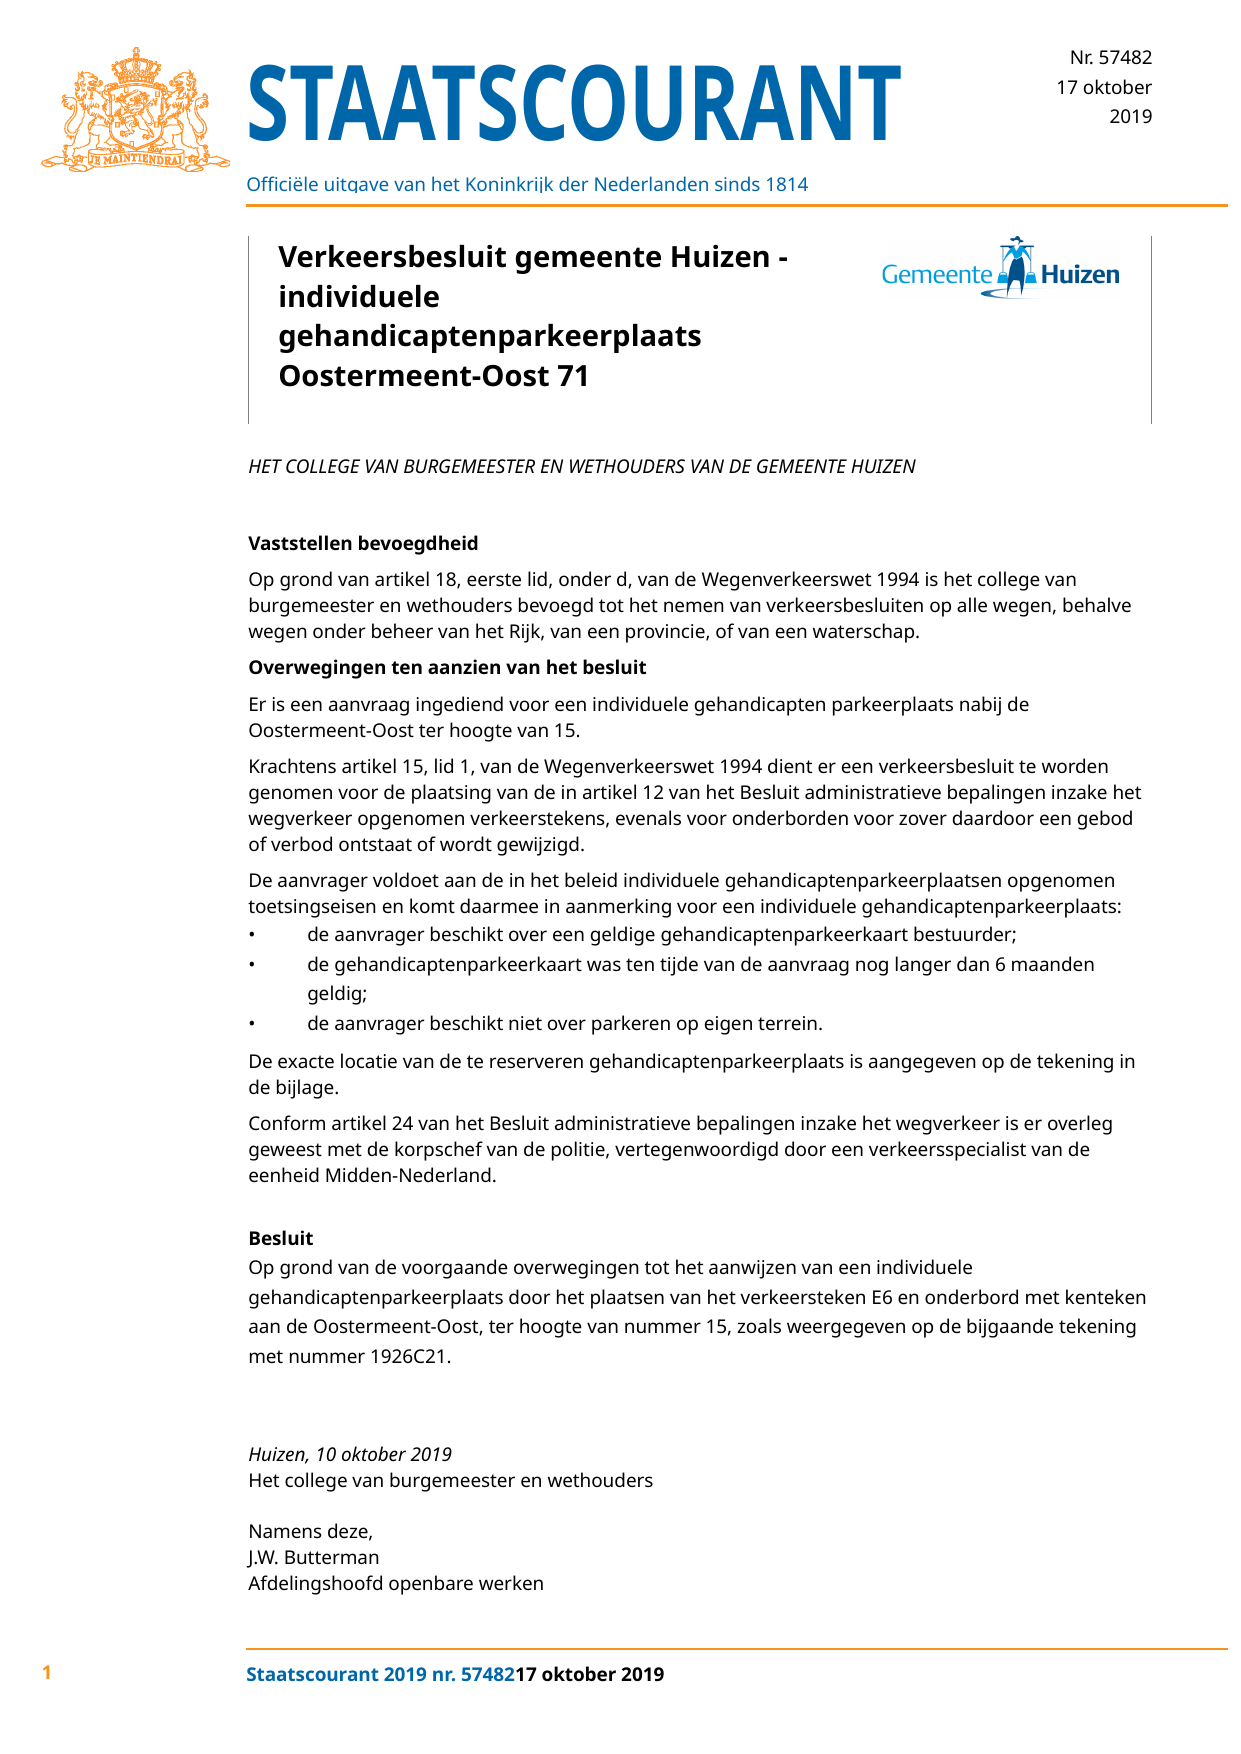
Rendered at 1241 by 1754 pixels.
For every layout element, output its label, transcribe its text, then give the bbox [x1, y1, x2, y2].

picture [882, 236, 1119, 299]
list de gehandicaptenparkeerkaart was ten tijde van de aanvraag nog langer dan 6 maanden geldig; [248, 951, 1152, 1006]
text Op grond van artikel 18, eerste lid, onder d, van de Wegenverkeerswet 1994 is het college van burgemeester en wethouders bevoegd tot het nemen van verkeersbesluiten op alle wegen, behalve wegen onder beheer van het Rijk, van een provincie, of van een waterschap. [248, 566, 1152, 643]
text Overwegingen ten aanzien van het besluit [248, 654, 1152, 680]
text Namens deze, [248, 1518, 1152, 1544]
text J.W. Butterman [248, 1544, 1152, 1570]
text Afdelingshoofd openbare werken [248, 1570, 1152, 1596]
list de aanvrager beschikt over een geldige gehandicaptenparkeerkaart bestuurder; [248, 921, 1152, 947]
text Op grond van de voorgaande overwegingen tot het aanwijzen van een individuele gehandicaptenparkeerplaats door het plaatsen van het verkeersteken E6 en onderbord met kenteken aan de Oostermeent-Oost, ter hoogte van nummer 15, zoals weergegeven op de bijgaande tekening met nummer 1926C21. [248, 1254, 1152, 1369]
text Er is een aanvraag ingediend voor een individuele gehandicapten parkeerplaats nabij de Oostermeent-Oost ter hoogte van 15. [248, 691, 1152, 743]
table_header Verkeersbesluit gemeente Huizen - individuele gehandicaptenparkeerplaats Oostermeent-Oost 71 [249, 236, 850, 424]
text Het college van burgemeester en wethouders [248, 1467, 1152, 1493]
text Conform artikel 24 van het Besluit administratieve bepalingen inzake het wegverkeer is er overleg geweest met de korpschef van de politie, vertegenwoordigd door een verkeersspecialist van de eenheid Midden-Nederland. [248, 1111, 1152, 1188]
text Besluit [248, 1225, 1152, 1250]
text Vaststellen bevoegdheid [248, 530, 1152, 555]
text De aanvrager voldoet aan de in het beleid individuele gehandicaptenparkeerplaatsen opgenomen toetsingseisen en komt daarmee in aanmerking voor een individuele gehandicaptenparkeerplaats: [248, 867, 1152, 919]
picture [41, 47, 231, 172]
text Krachtens artikel 15, lid 1, van de Wegenverkeerswet 1994 dient er een verkeersbesluit te worden genomen voor de plaatsing van de in artikel 12 van het Besluit administratieve bepalingen inzake het wegverkeer opgenomen verkeerstekens, evenals voor onderborden voor zover daardoor een gebod of verbod ontstaat of wordt gewijzigd. [248, 753, 1152, 856]
text De exacte locatie van de te reserveren gehandicaptenparkeerplaats is aangegeven op de tekening in de bijlage. [248, 1048, 1152, 1099]
table_header [850, 236, 1151, 424]
text Huizen, 10 oktober 2019 [248, 1441, 1152, 1467]
text HET COLLEGE VAN BURGEMEESTER EN WETHOUDERS VAN DE GEMEENTE HUIZEN [248, 454, 1152, 479]
list de aanvrager beschikt niet over parkeren op eigen terrein. [248, 1010, 1152, 1036]
